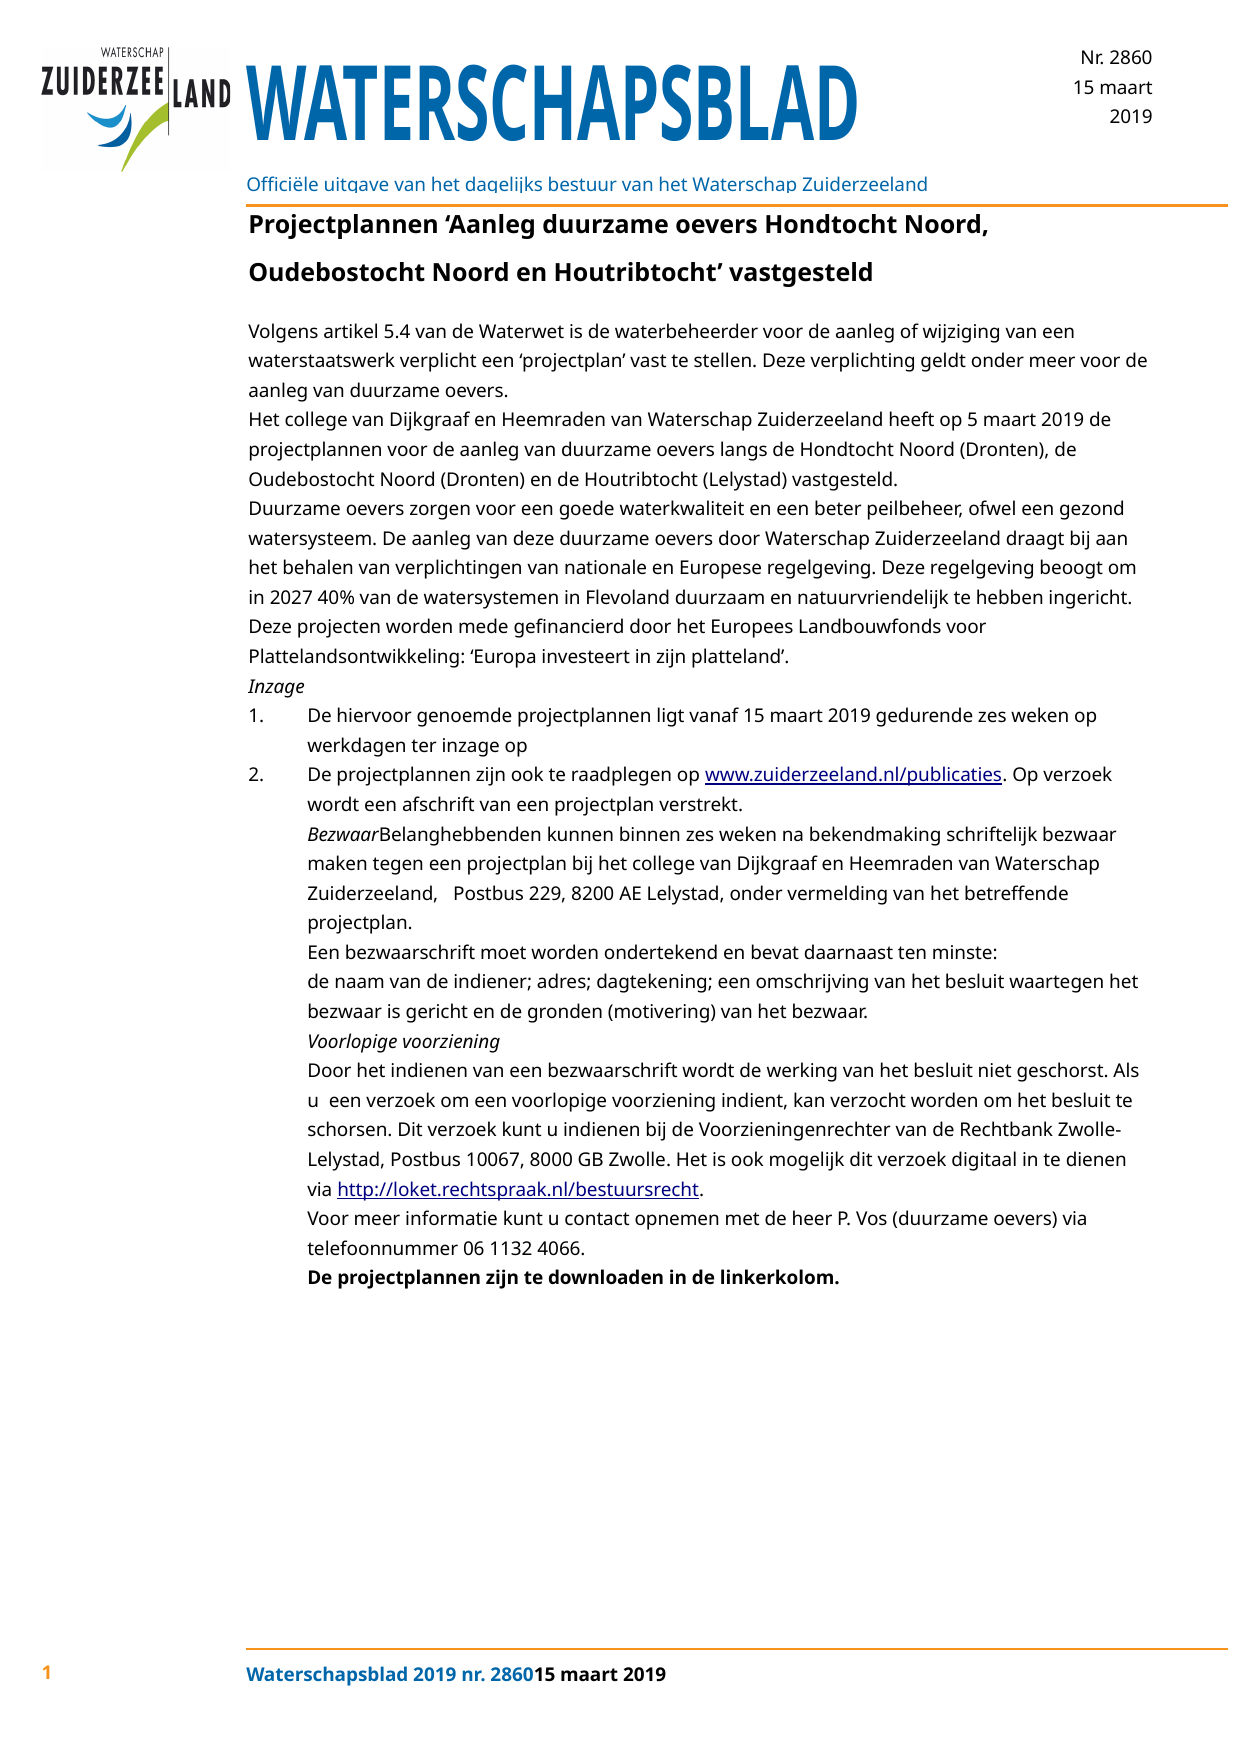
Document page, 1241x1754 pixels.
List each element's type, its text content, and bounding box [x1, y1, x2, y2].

list De projectplannen zijn te downloaden in de linkerkolom. [248, 1264, 1152, 1290]
list Voor meer informatie kunt u contact opnemen met de heer P. Vos (duurzame oevers) via telefoonnummer 06 1132 4066. [248, 1205, 1152, 1261]
text Projectplannen ‘Aanleg duurzame oevers Hondtocht Noord, Oudebostocht Noord en Houtribtocht’ vastgesteld [248, 207, 1152, 288]
list De projectplannen zijn ook te raadplegen op www.zuiderzeeland.nl/publicaties. Op verzoek wordt een afschrift van een projectplan verstrekt. [248, 762, 1152, 817]
text Het college van Dijkgraaf en Heemraden van Waterschap Zuiderzeeland heeft op 5 maart 2019 de projectplannen voor de aanleg van duurzame oevers langs de Hondtocht Noord (Dronten), de Oudebostocht Noord (Dronten) en de Houtribtocht (Lelystad) vastgesteld. [248, 407, 1152, 492]
text Duurzame oevers zorgen voor een goede waterkwaliteit en een beter peilbeheer, ofwel een gezond watersysteem. De aanleg van deze duurzame oevers door Waterschap Zuiderzeeland draagt bij aan het behalen van verplichtingen van nationale en Europese regelgeving. Deze regelgeving beoogt om in 2027 40% van de watersystemen in Flevoland duurzaam en natuurvriendelijk te hebben ingericht. [248, 495, 1152, 610]
text Deze projecten worden mede gefinancierd door het Europees Landbouwfonds voor Plattelandsontwikkeling: ‘Europa investeert in zijn platteland’. [248, 614, 1152, 669]
list Voorlopige voorziening [248, 1028, 1152, 1054]
list De hiervoor genoemde projectplannen ligt vanaf 15 maart 2019 gedurende zes weken op werkdagen ter inzage op [248, 702, 1152, 758]
list Door het indienen van een bezwaarschrift wordt de werking van het besluit niet geschorst. Als u een verzoek om een voorlopige voorziening indient, kan verzocht worden om het besluit te schorsen. Dit verzoek kunt u indienen bij de Voorzieningenrechter van de Rechtbank Zwolle-Lelystad, Postbus 10067, 8000 GB Zwolle. Het is ook mogelijk dit verzoek digitaal in te dienen via http://loket.rechtspraak.nl/bestuursrecht. [248, 1057, 1152, 1202]
text Inzage [248, 673, 1152, 699]
list BezwaarBelanghebbenden kunnen binnen zes weken na bekendmaking schriftelijk bezwaar maken tegen een projectplan bij het college van Dijkgraaf en Heemraden van Waterschap Zuiderzeeland, Postbus 229, 8200 AE Lelystad, onder vermelding van het betreffende projectplan. [248, 821, 1152, 935]
picture [41, 47, 231, 172]
list de naam van de indiener; adres; dagtekening; een omschrijving van het besluit waartegen het bezwaar is gericht en de gronden (motivering) van het bezwaar. [248, 969, 1152, 1024]
list Een bezwaarschrift moet worden ondertekend en bevat daarnaast ten minste: [248, 939, 1152, 965]
text Volgens artikel 5.4 van de Waterwet is de waterbeheerder voor de aanleg of wijziging van een waterstaatswerk verplicht een ‘projectplan’ vast te stellen. Deze verplichting geldt onder meer voor de aanleg van duurzame oevers. [248, 318, 1152, 403]
